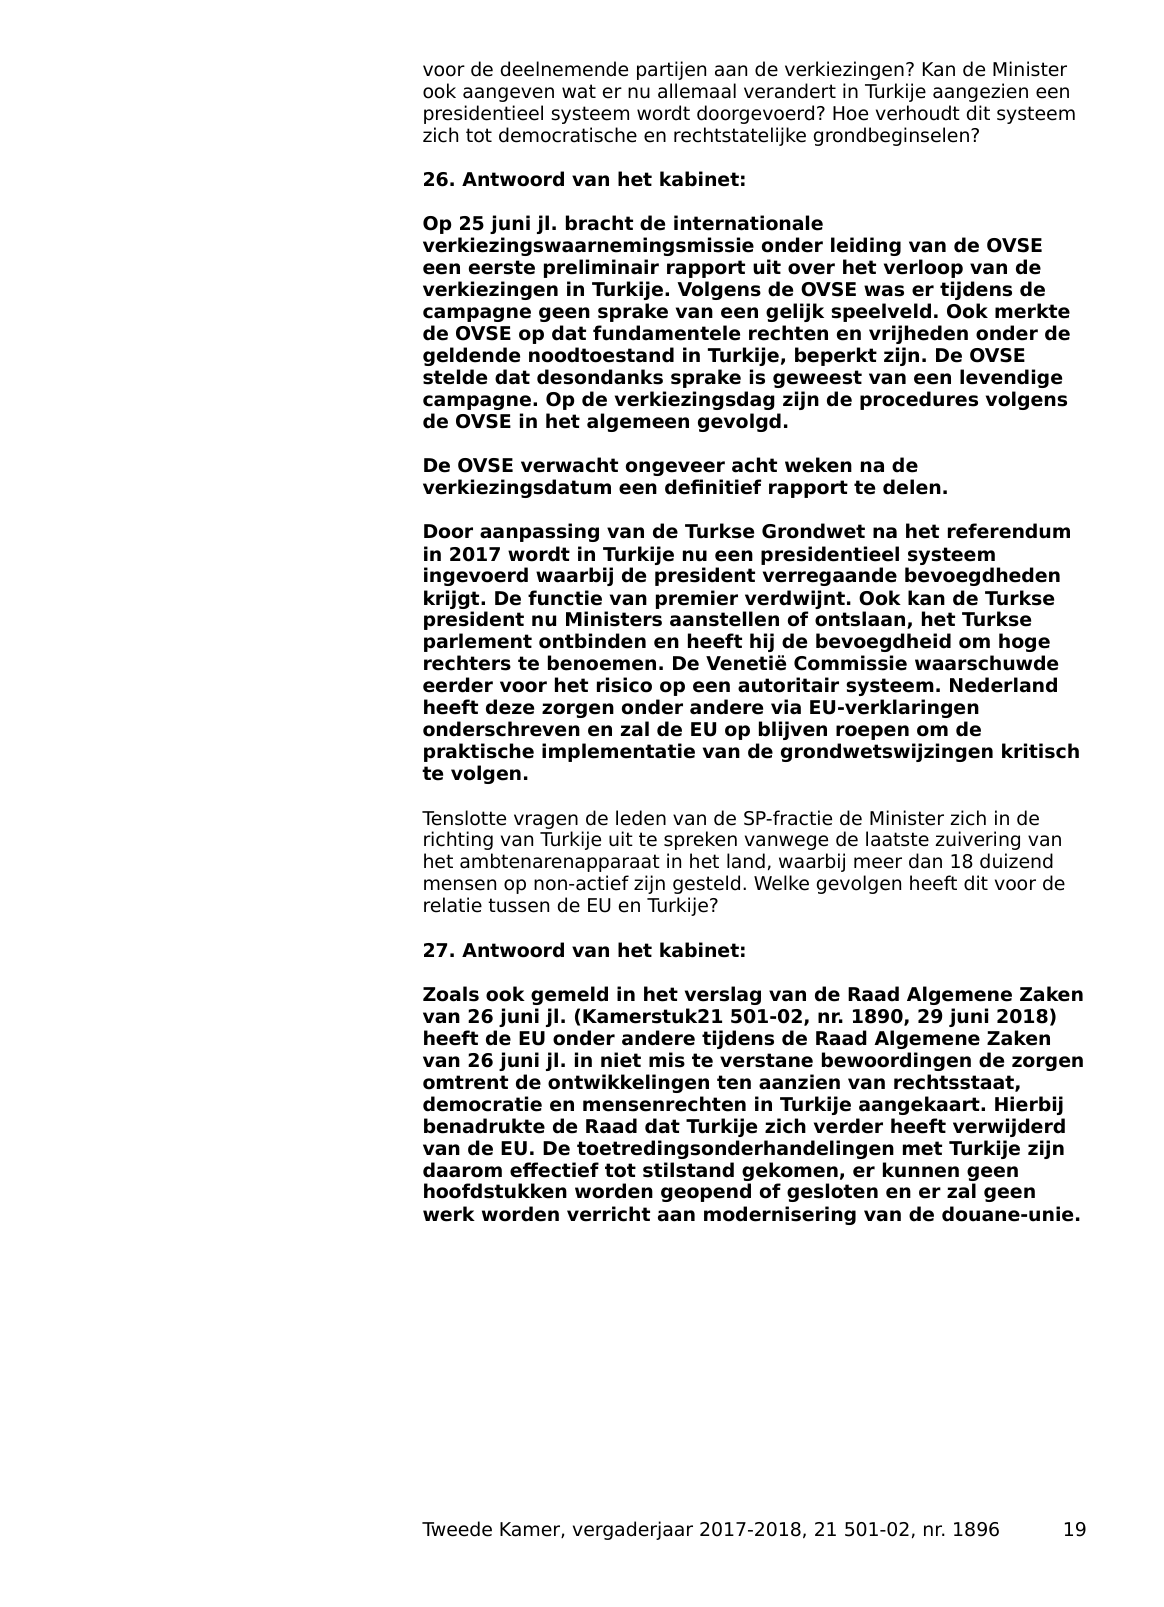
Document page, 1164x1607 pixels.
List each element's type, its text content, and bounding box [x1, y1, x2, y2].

text 26. Antwoord van het kabinet: [422, 169, 1087, 191]
text Tenslotte vragen de leden van de SP-fractie de Minister zich in de richting van Turkije uit te spreken vanwege de laatste zuivering van het ambtenarenapparaat in het land, waarbij meer dan 18 duizend mensen op non-actief zijn gesteld. Welke gevolgen heeft dit voor de relatie tussen de EU en Turkije? [422, 807, 1087, 917]
text voor de deelnemende partijen aan de verkiezingen? Kan de Minister ook aangeven wat er nu allemaal verandert in Turkije aangezien een presidentieel systeem wordt doorgevoerd? Hoe verhoudt dit systeem zich tot democratische en rechtstatelijke grondbeginselen? [422, 59, 1087, 147]
text De OVSE verwacht ongeveer acht weken na de verkiezingsdatum een definitief rapport te delen. [422, 455, 1087, 499]
text Zoals ook gemeld in het verslag van de Raad Algemene Zaken van 26 juni jl. (Kamerstuk21 501-02, nr. 1890, 29 juni 2018) heeft de EU onder andere tijdens de Raad Algemene Zaken van 26 juni jl. in niet mis te verstane bewoordingen de zorgen omtrent de ontwikkelingen ten aanzien van rechtsstaat, democratie en mensenrechten in Turkije aangekaart. Hierbij benadrukte de Raad dat Turkije zich verder heeft verwijderd van de EU. De toetredingsonderhandelingen met Turkije zijn daarom effectief tot stilstand gekomen, er kunnen geen hoofdstukken worden geopend of gesloten en er zal geen werk worden verricht aan modernisering van de douane-unie. [422, 984, 1087, 1225]
text Op 25 juni jl. bracht de internationale verkiezingswaarnemingsmissie onder leiding van de OVSE een eerste preliminair rapport uit over het verloop van de verkiezingen in Turkije. Volgens de OVSE was er tijdens de campagne geen sprake van een gelijk speelveld. Ook merkte de OVSE op dat fundamentele rechten en vrijheden onder de geldende noodtoestand in Turkije, beperkt zijn. De OVSE stelde dat desondanks sprake is geweest van een levendige campagne. Op de verkiezingsdag zijn de procedures volgens de OVSE in het algemeen gevolgd. [422, 213, 1087, 433]
text Door aanpassing van de Turkse Grondwet na het referendum in 2017 wordt in Turkije nu een presidentieel systeem ingevoerd waarbij de president verregaande bevoegdheden krijgt. De functie van premier verdwijnt. Ook kan de Turkse president nu Ministers aanstellen of ontslaan, het Turkse parlement ontbinden en heeft hij de bevoegdheid om hoge rechters te benoemen. De Venetië Commissie waarschuwde eerder voor het risico op een autoritair systeem. Nederland heeft deze zorgen onder andere via EU-verklaringen onderschreven en zal de EU op blijven roepen om de praktische implementatie van de grondwetswijzingen kritisch te volgen. [422, 521, 1087, 785]
text 27. Antwoord van het kabinet: [422, 939, 1087, 961]
